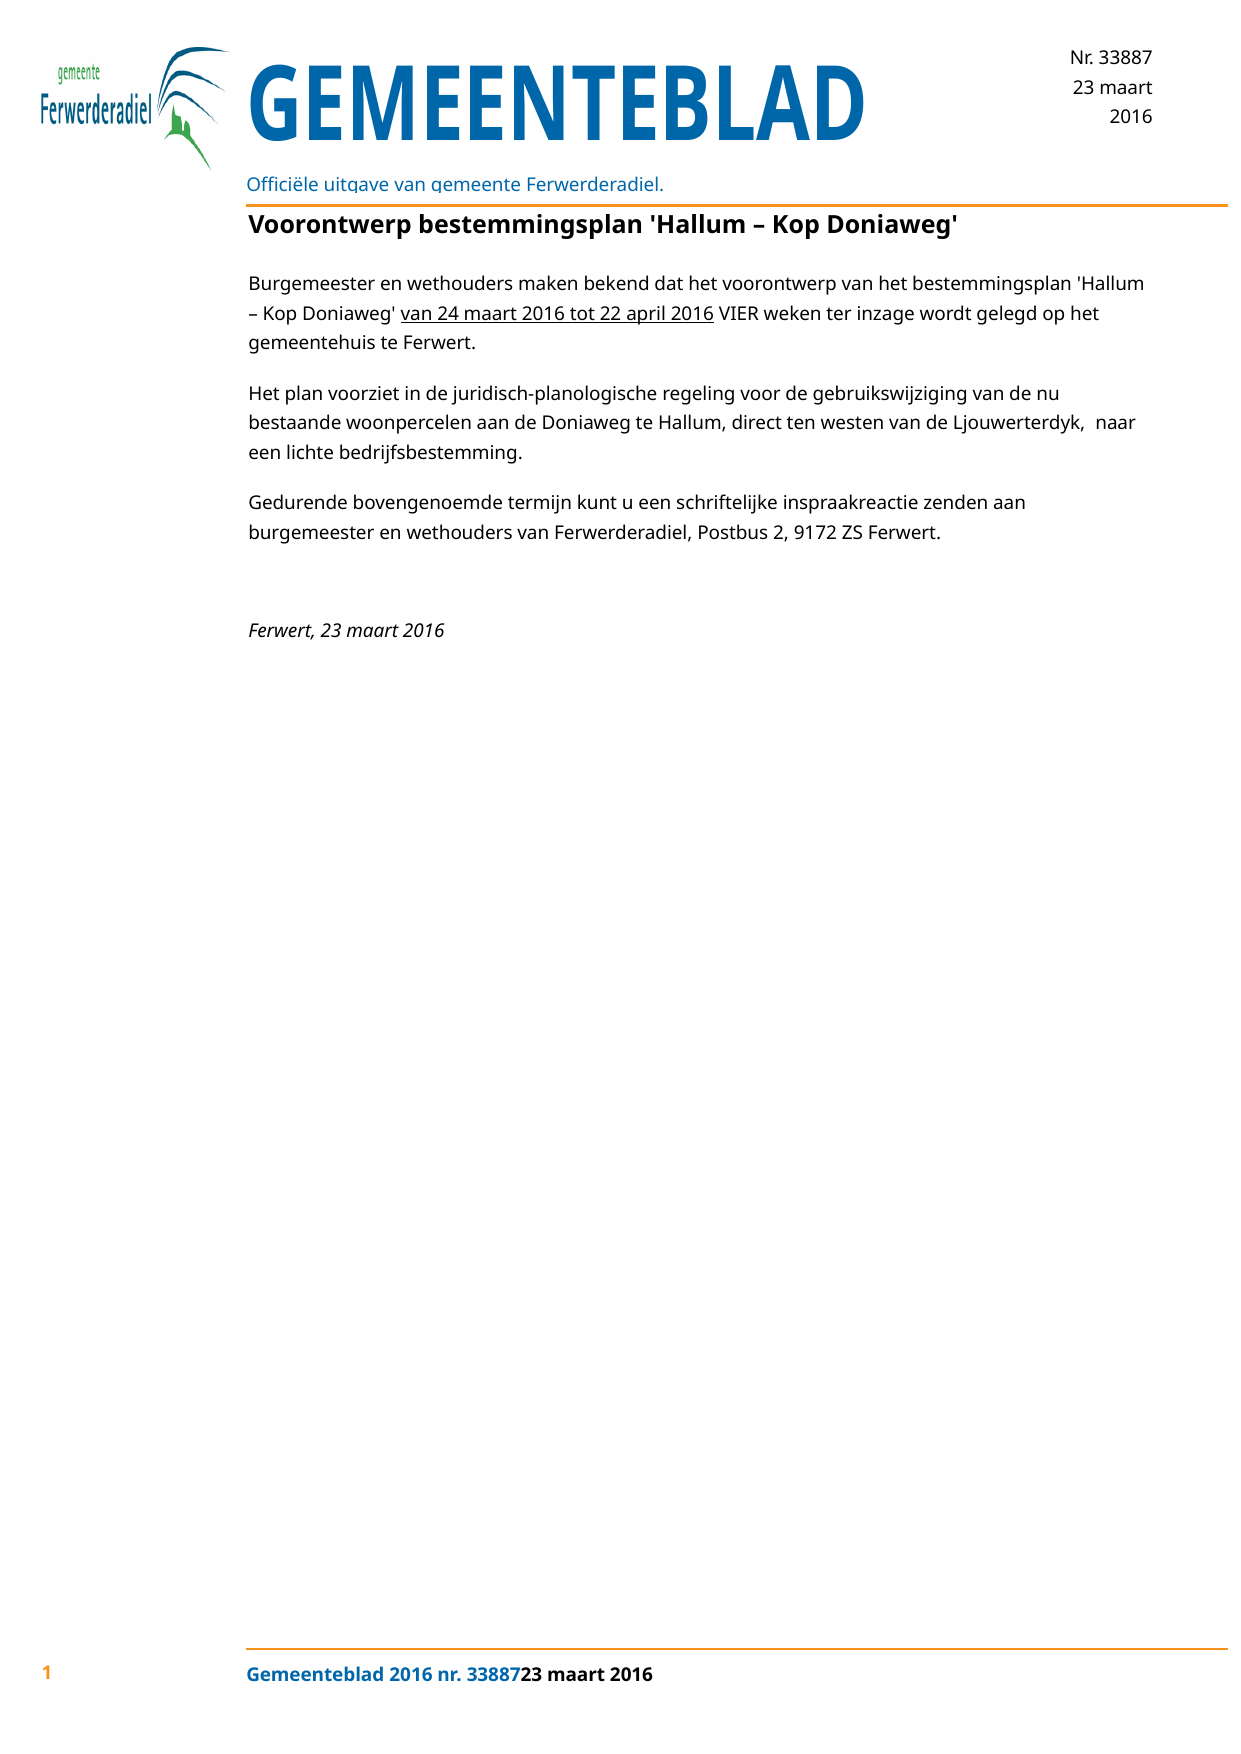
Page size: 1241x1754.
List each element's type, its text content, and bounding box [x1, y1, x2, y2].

text Burgemeester en wethouders maken bekend dat het voorontwerp van het bestemmingsplan 'Hallum – Kop Doniaweg' van 24 maart 2016 tot 22 april 2016 VIER weken ter inzage wordt gelegd op het gemeentehuis te Ferwert. [248, 270, 1152, 355]
text Ferwert, 23 maart 2016 [248, 617, 1152, 643]
text Het plan voorziet in de juridisch-planologische regeling voor de gebruikswijziging van de nu bestaande woonpercelen aan de Doniaweg te Hallum, direct ten westen van de Ljouwerterdyk, naar een lichte bedrijfsbestemming. [248, 380, 1152, 465]
text Gedurende bovengenoemde termijn kunt u een schriftelijke inspraakreactie zenden aan burgemeester en wethouders van Ferwerderadiel, Postbus 2, 9172 ZS Ferwert. [248, 489, 1152, 545]
picture [41, 47, 231, 172]
text Voorontwerp bestemmingsplan 'Hallum – Kop Doniaweg' [248, 207, 1152, 241]
